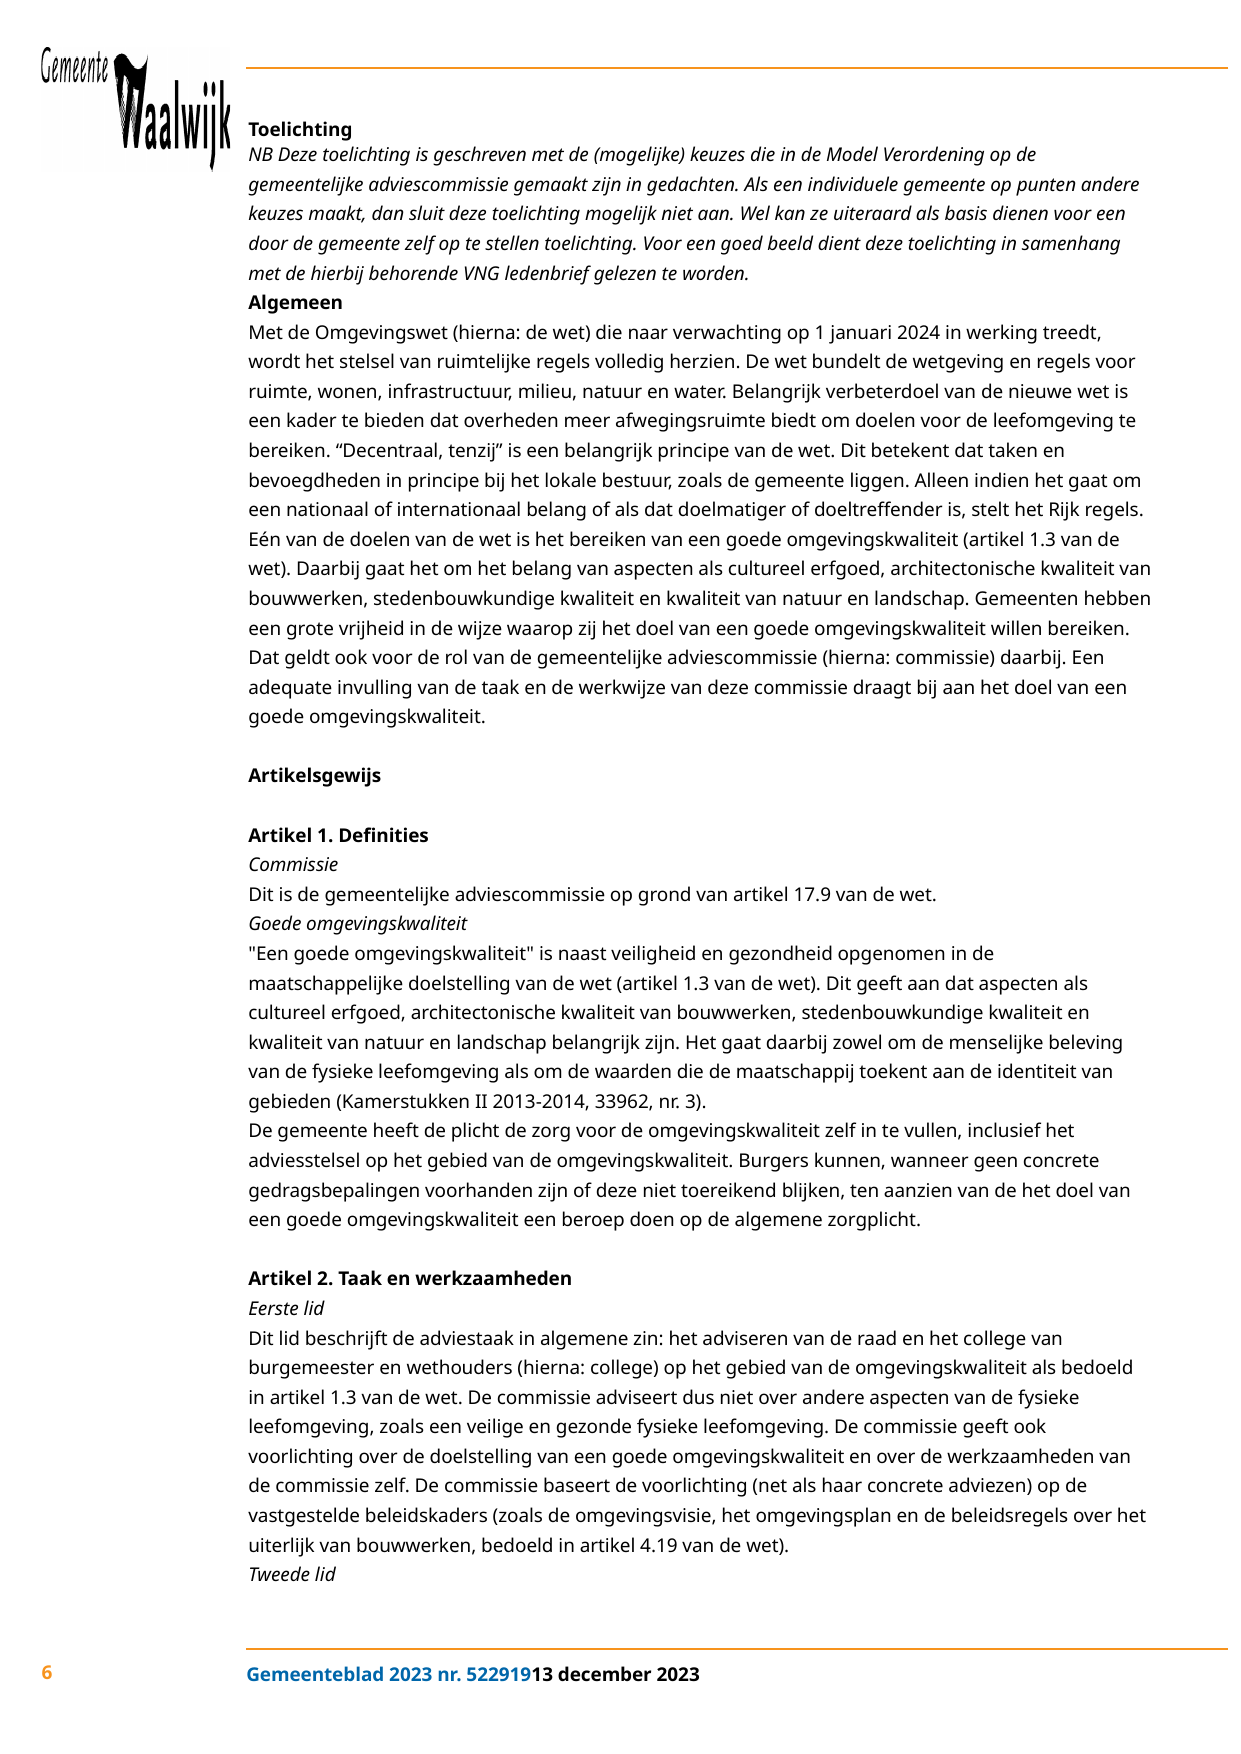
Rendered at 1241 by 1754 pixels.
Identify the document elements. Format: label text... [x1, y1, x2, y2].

text Tweede lid [248, 1561, 1152, 1587]
text Goede omgevingskwaliteit [248, 911, 1152, 936]
text Artikelsgewijs [248, 763, 1152, 788]
text Artikel 1. Definities [248, 822, 1152, 848]
text "Een goede omgevingskwaliteit" is naast veiligheid en gezondheid opgenomen in de maatschappelijke doelstelling van de wet (artikel 1.3 van de wet). Dit geeft aan dat aspecten als cultureel erfgoed, architectonische kwaliteit van bouwwerken, stedenbouwkundige kwaliteit en kwaliteit van natuur en landschap belangrijk zijn. Het gaat daarbij zowel om de menselijke beleving van de fysieke leefomgeving als om de waarden die de maatschappij toekent aan de identiteit van gebieden (Kamerstukken II 2013-2014, 33962, nr. 3). [248, 940, 1152, 1114]
text Dit is de gemeentelijke adviescommissie op grond van artikel 17.9 van de wet. [248, 881, 1152, 907]
text Artikel 2. Taak en werkzaamheden [248, 1266, 1152, 1291]
text Toelichting [248, 116, 1152, 141]
text NB Deze toelichting is geschreven met de (mogelijke) keuzes die in de Model Verordening op de gemeentelijke adviescommissie gemaakt zijn in gedachten. Als een individuele gemeente op punten andere keuzes maakt, dan sluit deze toelichting mogelijk niet aan. Wel kan ze uiteraard als basis dienen voor een door de gemeente zelf op te stellen toelichting. Voor een goed beeld dient deze toelichting in samenhang met de hierbij behorende VNG ledenbrief gelezen te worden. [248, 141, 1152, 286]
text Algemeen [248, 289, 1152, 315]
text Commissie [248, 851, 1152, 877]
picture [41, 47, 231, 172]
text De gemeente heeft de plicht de zorg voor de omgevingskwaliteit zelf in te vullen, inclusief het adviesstelsel op het gebied van de omgevingskwaliteit. Burgers kunnen, wanneer geen concrete gedragsbepalingen voorhanden zijn of deze niet toereikend blijken, ten aanzien van de het doel van een goede omgevingskwaliteit een beroep doen op de algemene zorgplicht. [248, 1118, 1152, 1232]
text Met de Omgevingswet (hierna: de wet) die naar verwachting op 1 januari 2024 in werking treedt, wordt het stelsel van ruimtelijke regels volledig herzien. De wet bundelt de wetgeving en regels voor ruimte, wonen, infrastructuur, milieu, natuur en water. Belangrijk verbeterdoel van de nieuwe wet is een kader te bieden dat overheden meer afwegingsruimte biedt om doelen voor de leefomgeving te bereiken. “Decentraal, tenzij” is een belangrijk principe van de wet. Dit betekent dat taken en bevoegdheden in principe bij het lokale bestuur, zoals de gemeente liggen. Alleen indien het gaat om een nationaal of internationaal belang of als dat doelmatiger of doeltreffender is, stelt het Rijk regels. [248, 319, 1152, 522]
text Eén van de doelen van de wet is het bereiken van een goede omgevingskwaliteit (artikel 1.3 van de wet). Daarbij gaat het om het belang van aspecten als cultureel erfgoed, architectonische kwaliteit van bouwwerken, stedenbouwkundige kwaliteit en kwaliteit van natuur en landschap. Gemeenten hebben een grote vrijheid in de wijze waarop zij het doel van een goede omgevingskwaliteit willen bereiken. Dat geldt ook voor de rol van de gemeentelijke adviescommissie (hierna: commissie) daarbij. Een adequate invulling van de taak en de werkwijze van deze commissie draagt bij aan het doel van een goede omgevingskwaliteit. [248, 526, 1152, 729]
text Eerste lid [248, 1295, 1152, 1321]
text Dit lid beschrijft de adviestaak in algemene zin: het adviseren van de raad en het college van burgemeester en wethouders (hierna: college) op het gebied van de omgevingskwaliteit als bedoeld in artikel 1.3 van de wet. De commissie adviseert dus niet over andere aspecten van de fysieke leefomgeving, zoals een veilige en gezonde fysieke leefomgeving. De commissie geeft ook voorlichting over de doelstelling van een goede omgevingskwaliteit en over de werkzaamheden van de commissie zelf. De commissie baseert de voorlichting (net als haar concrete adviezen) op de vastgestelde beleidskaders (zoals de omgevingsvisie, het omgevingsplan en de beleidsregels over het uiterlijk van bouwwerken, bedoeld in artikel 4.19 van de wet). [248, 1325, 1152, 1558]
